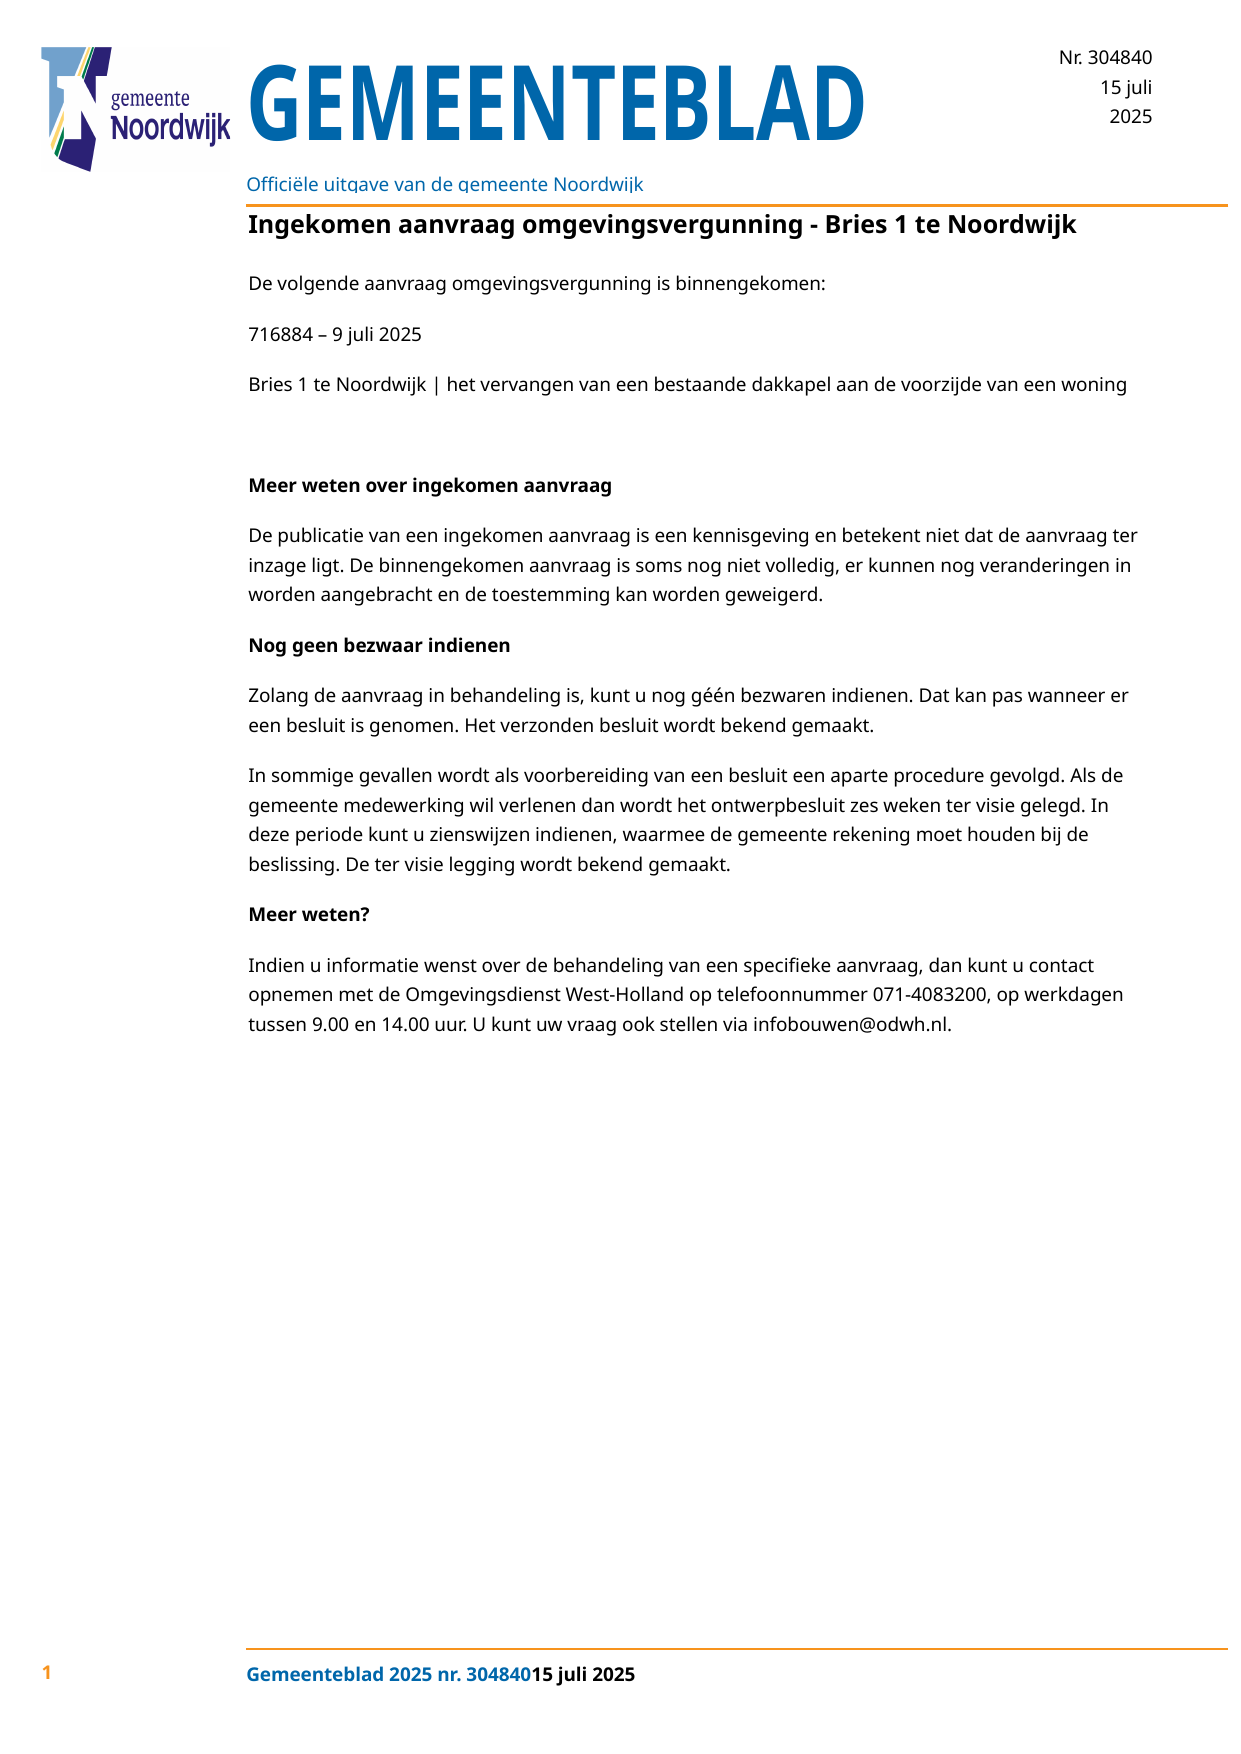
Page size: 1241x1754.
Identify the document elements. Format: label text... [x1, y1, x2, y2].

text De publicatie van een ingekomen aanvraag is een kennisgeving en betekent niet dat de aanvraag ter inzage ligt. De binnengekomen aanvraag is soms nog niet volledig, er kunnen nog veranderingen in worden aangebracht en de toestemming kan worden geweigerd. [248, 522, 1152, 607]
text Nog geen bezwaar indienen [248, 632, 1152, 658]
text Meer weten? [248, 902, 1152, 927]
picture [41, 47, 231, 172]
text Indien u informatie wenst over de behandeling van een specifieke aanvraag, dan kunt u contact opnemen met de Omgevingsdienst West-Holland op telefoonnummer 071-4083200, op werkdagen tussen 9.00 en 14.00 uur. U kunt uw vraag ook stellen via infobouwen@odwh.nl. [248, 952, 1152, 1037]
text Ingekomen aanvraag omgevingsvergunning - Bries 1 te Noordwijk [248, 207, 1152, 241]
text 716884 – 9 juli 2025 [248, 321, 1152, 346]
text Meer weten over ingekomen aanvraag [248, 472, 1152, 498]
text Zolang de aanvraag in behandeling is, kunt u nog géén bezwaren indienen. Dat kan pas wanneer er een besluit is genomen. Het verzonden besluit wordt bekend gemaakt. [248, 682, 1152, 738]
text De volgende aanvraag omgevingsvergunning is binnengekomen: [248, 270, 1152, 296]
text Bries 1 te Noordwijk | het vervangen van een bestaande dakkapel aan de voorzijde van een woning [248, 371, 1152, 397]
text In sommige gevallen wordt als voorbereiding van een besluit een aparte procedure gevolgd. Als de gemeente medewerking wil verlenen dan wordt het ontwerpbesluit zes weken ter visie gelegd. In deze periode kunt u zienswijzen indienen, waarmee de gemeente rekening moet houden bij de beslissing. De ter visie legging wordt bekend gemaakt. [248, 762, 1152, 877]
